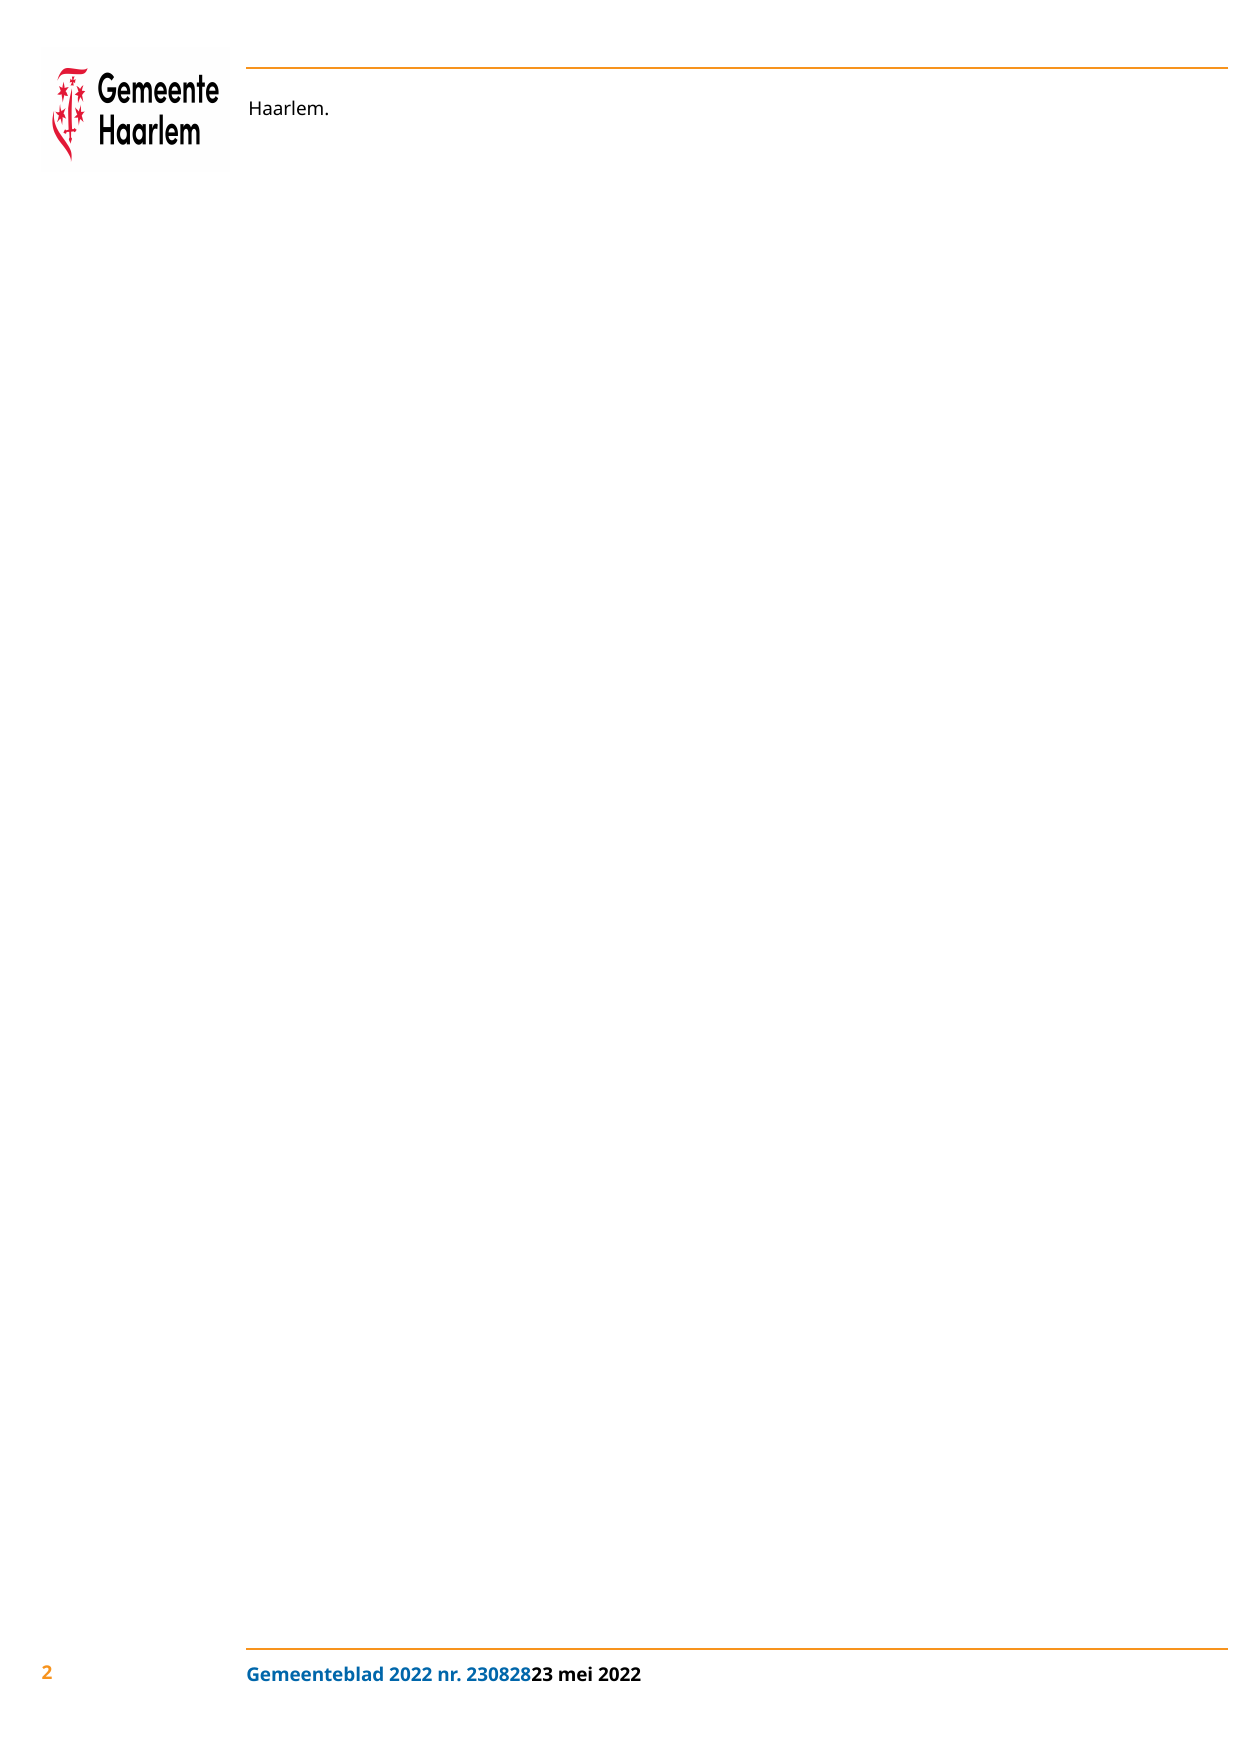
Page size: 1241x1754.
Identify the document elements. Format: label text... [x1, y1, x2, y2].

text Haarlem. [248, 95, 1152, 121]
picture [41, 47, 231, 172]
